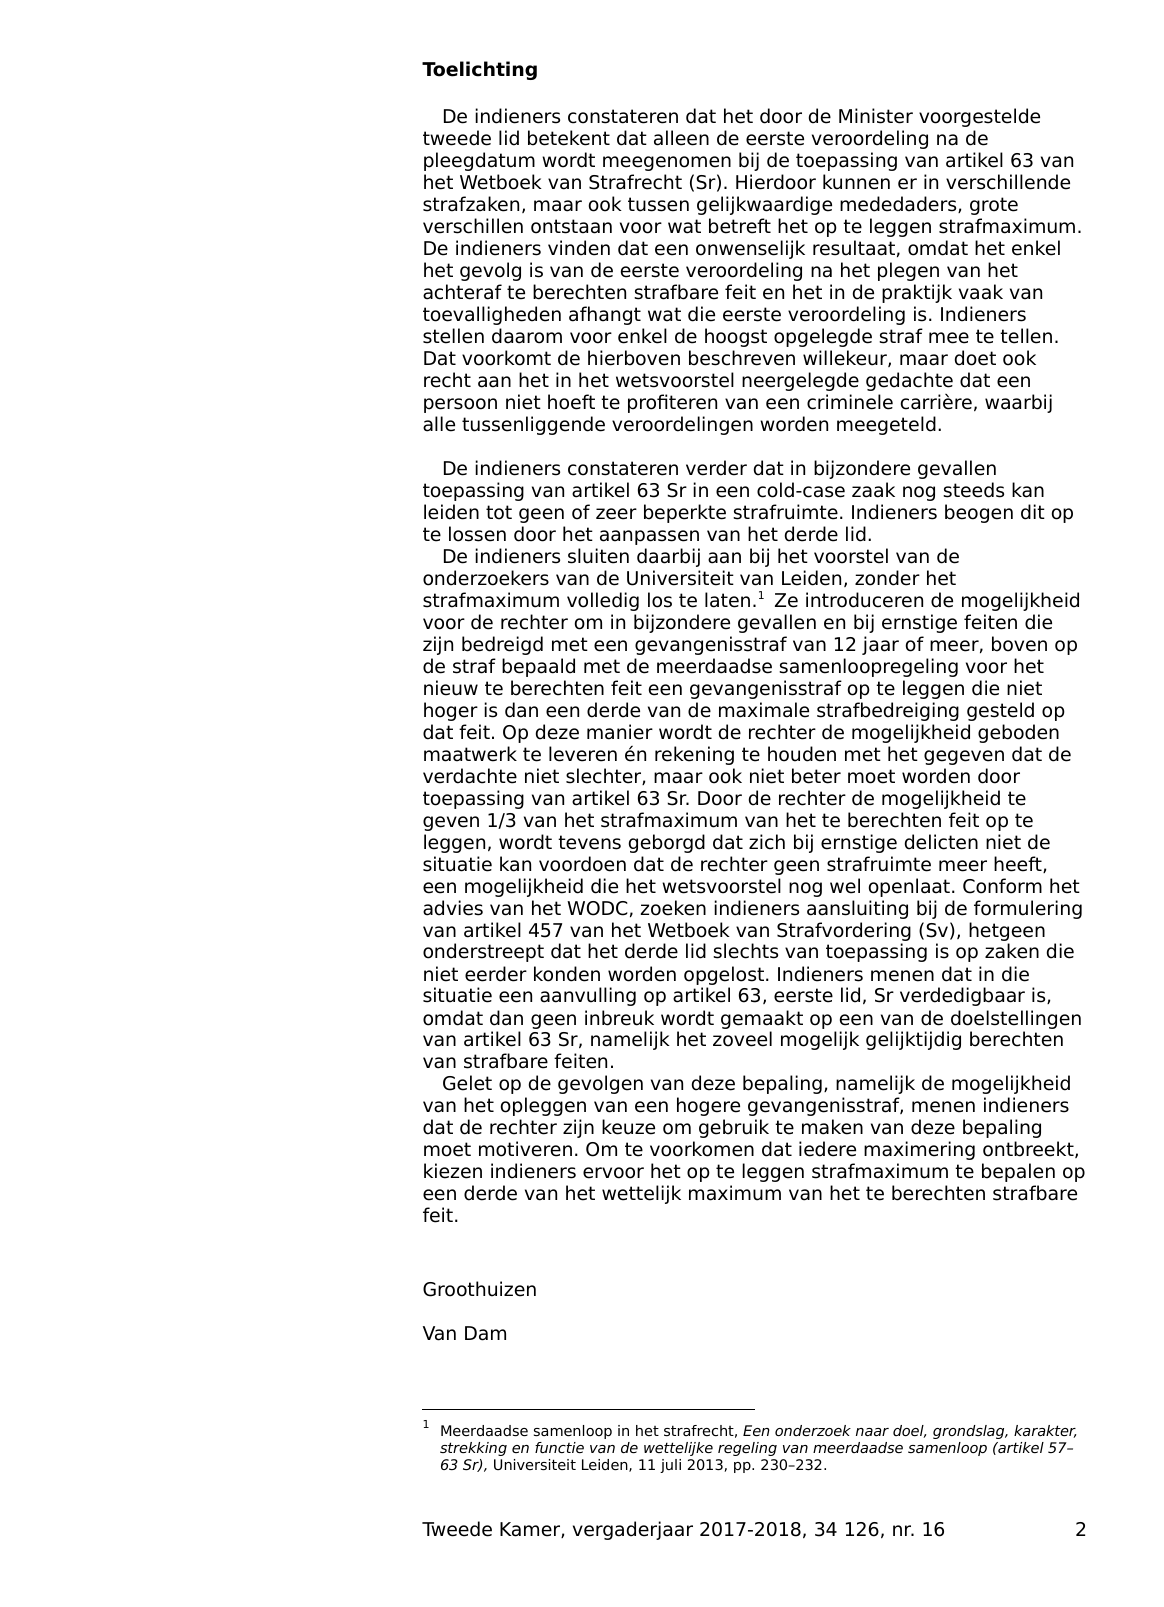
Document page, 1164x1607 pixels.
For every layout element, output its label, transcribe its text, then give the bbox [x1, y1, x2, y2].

subtitle Toelichting [422, 59, 1087, 81]
text De indieners constateren dat het door de Minister voorgestelde tweede lid betekent dat alleen de eerste veroordeling na de pleegdatum wordt meegenomen bij de toepassing van artikel 63 van het Wetboek van Strafrecht (Sr). Hierdoor kunnen er in verschillende strafzaken, maar ook tussen gelijkwaardige mededaders, grote verschillen ontstaan voor wat betreft het op te leggen strafmaximum. De indieners vinden dat een onwenselijk resultaat, omdat het enkel het gevolg is van de eerste veroordeling na het plegen van het achteraf te berechten strafbare feit en het in de praktijk vaak van toevalligheden afhangt wat die eerste veroordeling is. Indieners stellen daarom voor enkel de hoogst opgelegde straf mee te tellen. Dat voorkomt de hierboven beschreven willekeur, maar doet ook recht aan het in het wetsvoorstel neergelegde gedachte dat een persoon niet hoeft te profiteren van een criminele carrière, waarbij alle tussenliggende veroordelingen worden meegeteld. [422, 106, 1087, 436]
text Groothuizen Van Dam [422, 1257, 1087, 1345]
text Gelet op de gevolgen van deze bepaling, namelijk de mogelijkheid van het opleggen van een hogere gevangenisstraf, menen indieners dat de rechter zijn keuze om gebruik te maken van deze bepaling moet motiveren. Om te voorkomen dat iedere maximering ontbreekt, kiezen indieners ervoor het op te leggen strafmaximum te bepalen op een derde van het wettelijk maximum van het te berechten strafbare feit. [422, 1073, 1087, 1227]
text Meerdaadse samenloop in het strafrecht, Een onderzoek naar doel, grondslag, karakter, strekking en functie van de wettelijke regeling van meerdaadse samenloop (artikel 57–63 Sr), Universiteit Leiden, 11 juli 2013, pp. 230–232. [422, 1418, 1087, 1474]
text De indieners sluiten daarbij aan bij het voorstel van de onderzoekers van de Universiteit van Leiden, zonder het strafmaximum volledig los te laten. Ze introduceren de mogelijkheid voor de rechter om in bijzondere gevallen en bij ernstige feiten die zijn bedreigd met een gevangenisstraf van 12 jaar of meer, boven op de straf bepaald met de meerdaadse samenloopregeling voor het nieuw te berechten feit een gevangenisstraf op te leggen die niet hoger is dan een derde van de maximale strafbedreiging gesteld op dat feit. Op deze manier wordt de rechter de mogelijkheid geboden maatwerk te leveren én rekening te houden met het gegeven dat de verdachte niet slechter, maar ook niet beter moet worden door toepassing van artikel 63 Sr. Door de rechter de mogelijkheid te geven 1/3 van het strafmaximum van het te berechten feit op te leggen, wordt tevens geborgd dat zich bij ernstige delicten niet de situatie kan voordoen dat de rechter geen strafruimte meer heeft, een mogelijkheid die het wetsvoorstel nog wel openlaat. Conform het advies van het WODC, zoeken indieners aansluiting bij de formulering van artikel 457 van het Wetboek van Strafvordering (Sv), hetgeen onderstreept dat het derde lid slechts van toepassing is op zaken die niet eerder konden worden opgelost. Indieners menen dat in die situatie een aanvulling op artikel 63, eerste lid, Sr verdedigbaar is, omdat dan geen inbreuk wordt gemaakt op een van de doelstellingen van artikel 63 Sr, namelijk het zoveel mogelijk gelijktijdig berechten van strafbare feiten. [422, 546, 1087, 1073]
text De indieners constateren verder dat in bijzondere gevallen toepassing van artikel 63 Sr in een cold-case zaak nog steeds kan leiden tot geen of zeer beperkte strafruimte. Indieners beogen dit op te lossen door het aanpassen van het derde lid. [422, 458, 1087, 546]
